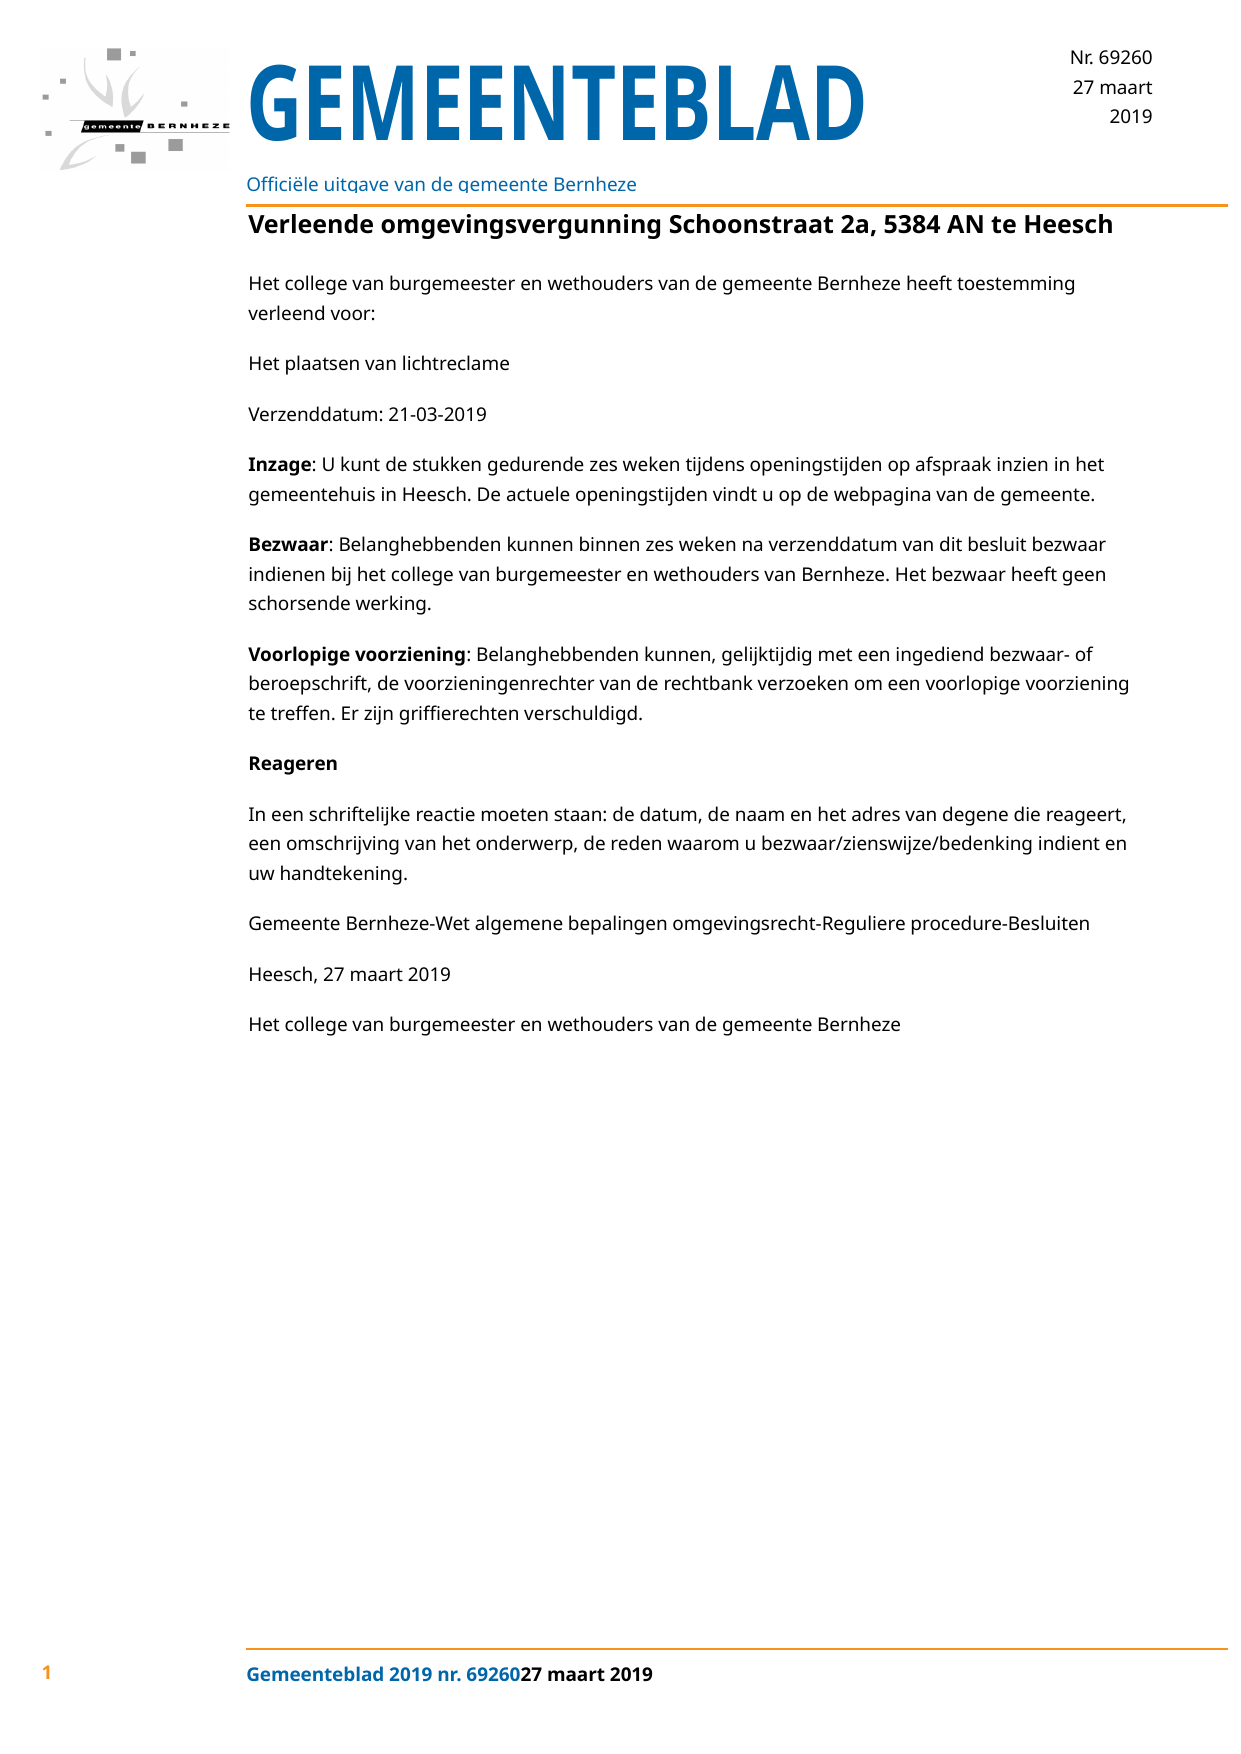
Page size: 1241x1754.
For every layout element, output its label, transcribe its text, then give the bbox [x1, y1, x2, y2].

text Het plaatsen van lichtreclame [248, 350, 1152, 376]
text Inzage: U kunt de stukken gedurende zes weken tijdens openingstijden op afspraak inzien in het gemeentehuis in Heesch. De actuele openingstijden vindt u op de webpagina van de gemeente. [248, 451, 1152, 506]
text Het college van burgemeester en wethouders van de gemeente Bernheze heeft toestemming verleend voor: [248, 270, 1152, 326]
text Verzenddatum: 21-03-2019 [248, 401, 1152, 426]
text Gemeente Bernheze-Wet algemene bepalingen omgevingsrecht-Reguliere procedure-Besluiten [248, 910, 1152, 936]
text Bezwaar: Belanghebbenden kunnen binnen zes weken na verzenddatum van dit besluit bezwaar indienen bij het college van burgemeester en wethouders van Bernheze. Het bezwaar heeft geen schorsende werking. [248, 531, 1152, 616]
text Het college van burgemeester en wethouders van de gemeente Bernheze [248, 1011, 1152, 1037]
text Verleende omgevingsvergunning Schoonstraat 2a, 5384 AN te Heesch [248, 207, 1152, 241]
text Reageren [248, 750, 1152, 776]
text Heesch, 27 maart 2019 [248, 961, 1152, 986]
picture [41, 47, 231, 172]
text In een schriftelijke reactie moeten staan: de datum, de naam en het adres van degene die reageert, een omschrijving van het onderwerp, de reden waarom u bezwaar/zienswijze/bedenking indient en uw handtekening. [248, 801, 1152, 886]
text Voorlopige voorziening: Belanghebbenden kunnen, gelijktijdig met een ingediend bezwaar- of beroepschrift, de voorzieningenrechter van de rechtbank verzoeken om een voorlopige voorziening te treffen. Er zijn griffierechten verschuldigd. [248, 641, 1152, 726]
